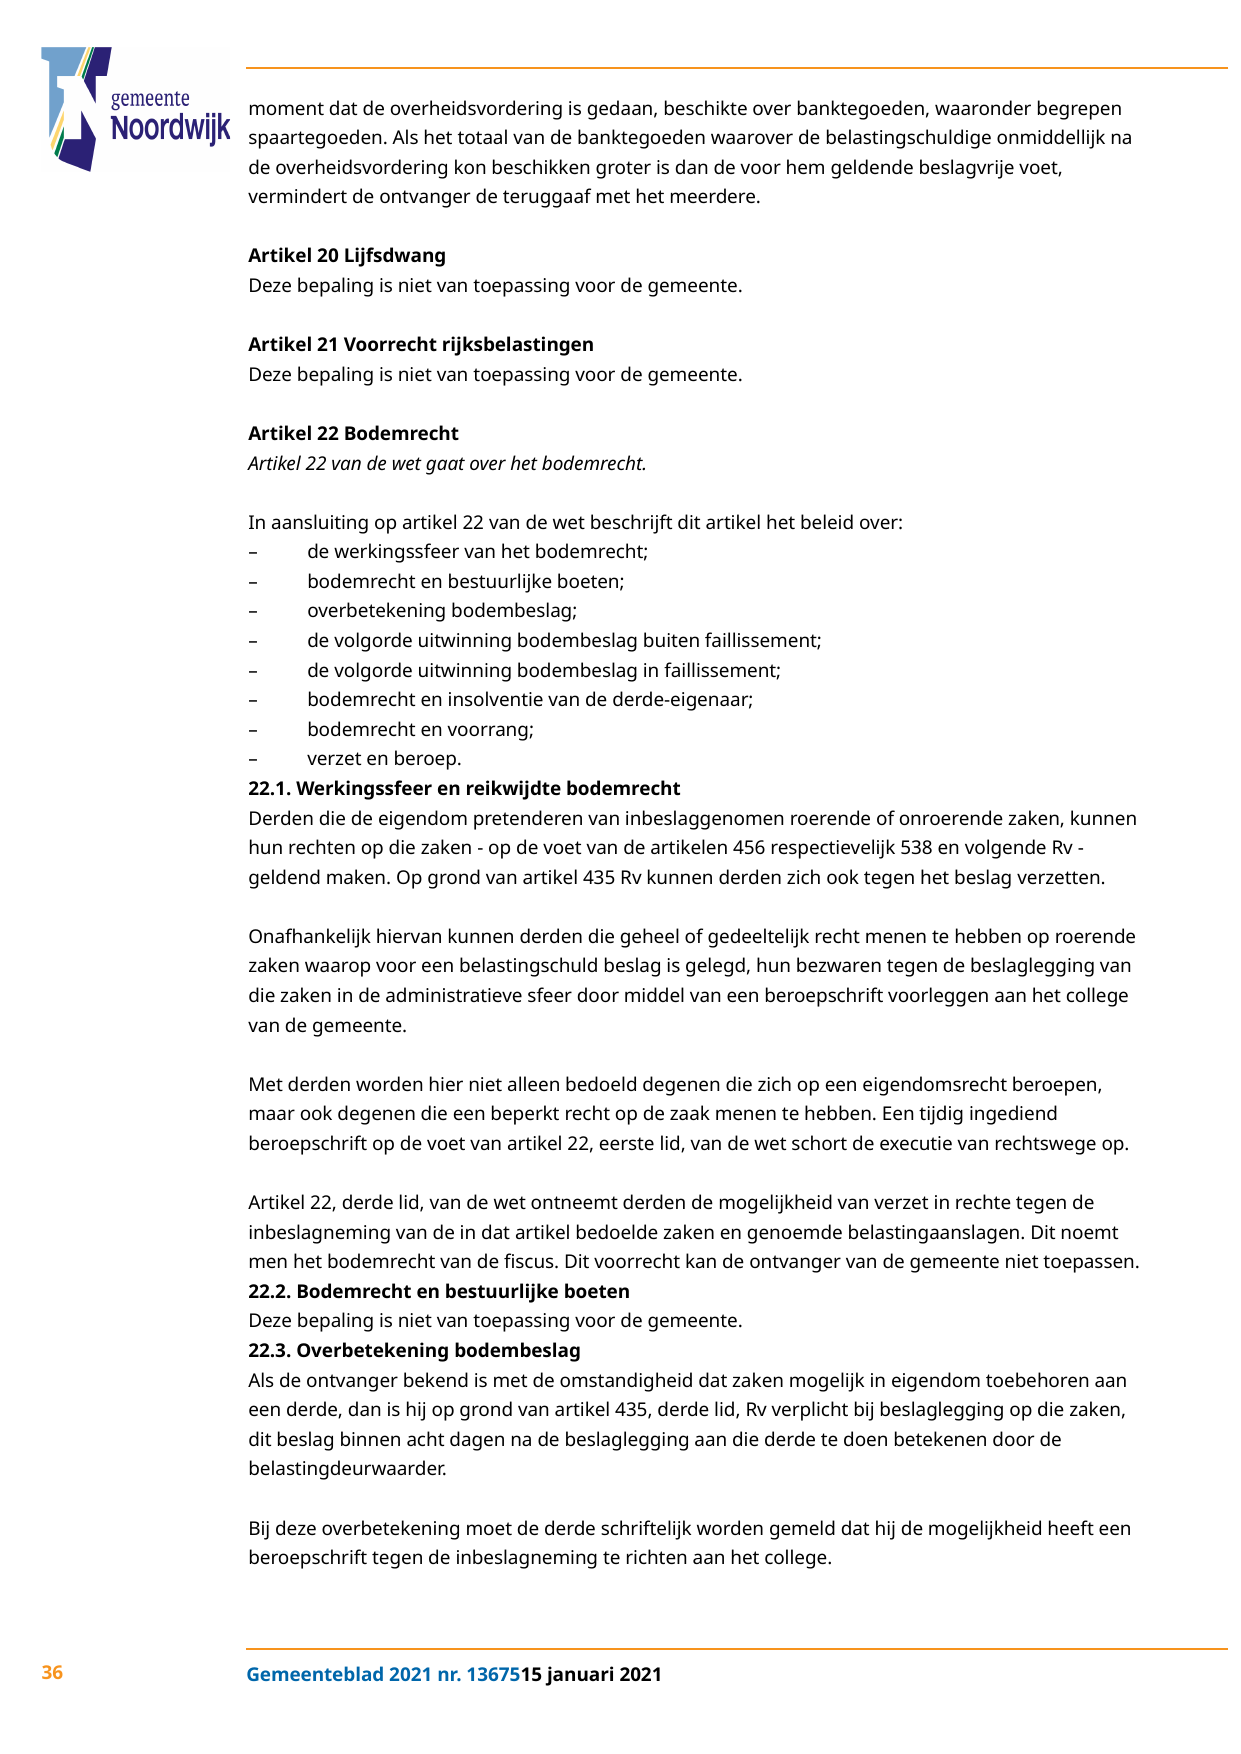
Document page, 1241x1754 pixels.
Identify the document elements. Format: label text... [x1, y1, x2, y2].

text Bij deze overbetekening moet de derde schriftelijk worden gemeld dat hij de mogelijkheid heeft een beroepschrift tegen de inbeslagneming te richten aan het college. [248, 1515, 1152, 1570]
text Derden die de eigendom pretenderen van inbeslaggenomen roerende of onroerende zaken, kunnen hun rechten op die zaken - op de voet van de artikelen 456 respectievelijk 538 en volgende Rv - geldend maken. Op grond van artikel 435 Rv kunnen derden zich ook tegen het beslag verzetten. [248, 805, 1152, 890]
text Deze bepaling is niet van toepassing voor de gemeente. [248, 272, 1152, 298]
text 22.3. Overbetekening bodembeslag [248, 1337, 1152, 1363]
text In aansluiting op artikel 22 van de wet beschrijft dit artikel het beleid over: [248, 509, 1152, 535]
list bodemrecht en voorrang; [248, 716, 1152, 742]
list bodemrecht en insolventie van de derde-eigenaar; [248, 686, 1152, 712]
list de werkingssfeer van het bodemrecht; [248, 538, 1152, 564]
list de volgorde uitwinning bodembeslag buiten faillissement; [248, 627, 1152, 653]
text Met derden worden hier niet alleen bedoeld degenen die zich op een eigendomsrecht beroepen, maar ook degenen die een beperkt recht op de zaak menen te hebben. Een tijdig ingediend beroepschrift op de voet van artikel 22, eerste lid, van de wet schort de executie van rechtswege op. [248, 1071, 1152, 1156]
list overbetekening bodembeslag; [248, 598, 1152, 623]
text Artikel 21 Voorrecht rijksbelastingen [248, 331, 1152, 357]
list verzet en beroep. [248, 746, 1152, 771]
text Artikel 22 Bodemrecht [248, 420, 1152, 446]
text Artikel 20 Lijfsdwang [248, 243, 1152, 268]
picture [41, 47, 231, 172]
text Deze bepaling is niet van toepassing voor de gemeente. [248, 361, 1152, 387]
text Deze bepaling is niet van toepassing voor de gemeente. [248, 1308, 1152, 1333]
text Artikel 22, derde lid, van de wet ontneemt derden de mogelijkheid van verzet in rechte tegen de inbeslagneming van de in dat artikel bedoelde zaken en genoemde belastingaanslagen. Dit noemt men het bodemrecht van de fiscus. Dit voorrecht kan de ontvanger van de gemeente niet toepassen. [248, 1189, 1152, 1274]
text moment dat de overheidsvordering is gedaan, beschikte over banktegoeden, waaronder begrepen spaartegoeden. Als het totaal van de banktegoeden waarover de belastingschuldige onmiddellijk na de overheidsvordering kon beschikken groter is dan de voor hem geldende beslagvrije voet, vermindert de ontvanger de teruggaaf met het meerdere. [248, 95, 1152, 209]
text 22.1. Werkingssfeer en reikwijdte bodemrecht [248, 775, 1152, 801]
text Artikel 22 van de wet gaat over het bodemrecht. [248, 450, 1152, 476]
list de volgorde uitwinning bodembeslag in faillissement; [248, 657, 1152, 683]
text Onafhankelijk hiervan kunnen derden die geheel of gedeeltelijk recht menen te hebben op roerende zaken waarop voor een belastingschuld beslag is gelegd, hun bezwaren tegen de beslaglegging van die zaken in de administratieve sfeer door middel van een beroepschrift voorleggen aan het college van de gemeente. [248, 923, 1152, 1038]
text 22.2. Bodemrecht en bestuurlijke boeten [248, 1278, 1152, 1304]
text Als de ontvanger bekend is met de omstandigheid dat zaken mogelijk in eigendom toebehoren aan een derde, dan is hij op grond van artikel 435, derde lid, Rv verplicht bij beslaglegging op die zaken, dit beslag binnen acht dagen na de beslaglegging aan die derde te doen betekenen door de belastingdeurwaarder. [248, 1367, 1152, 1481]
list bodemrecht en bestuurlijke boeten; [248, 568, 1152, 594]
